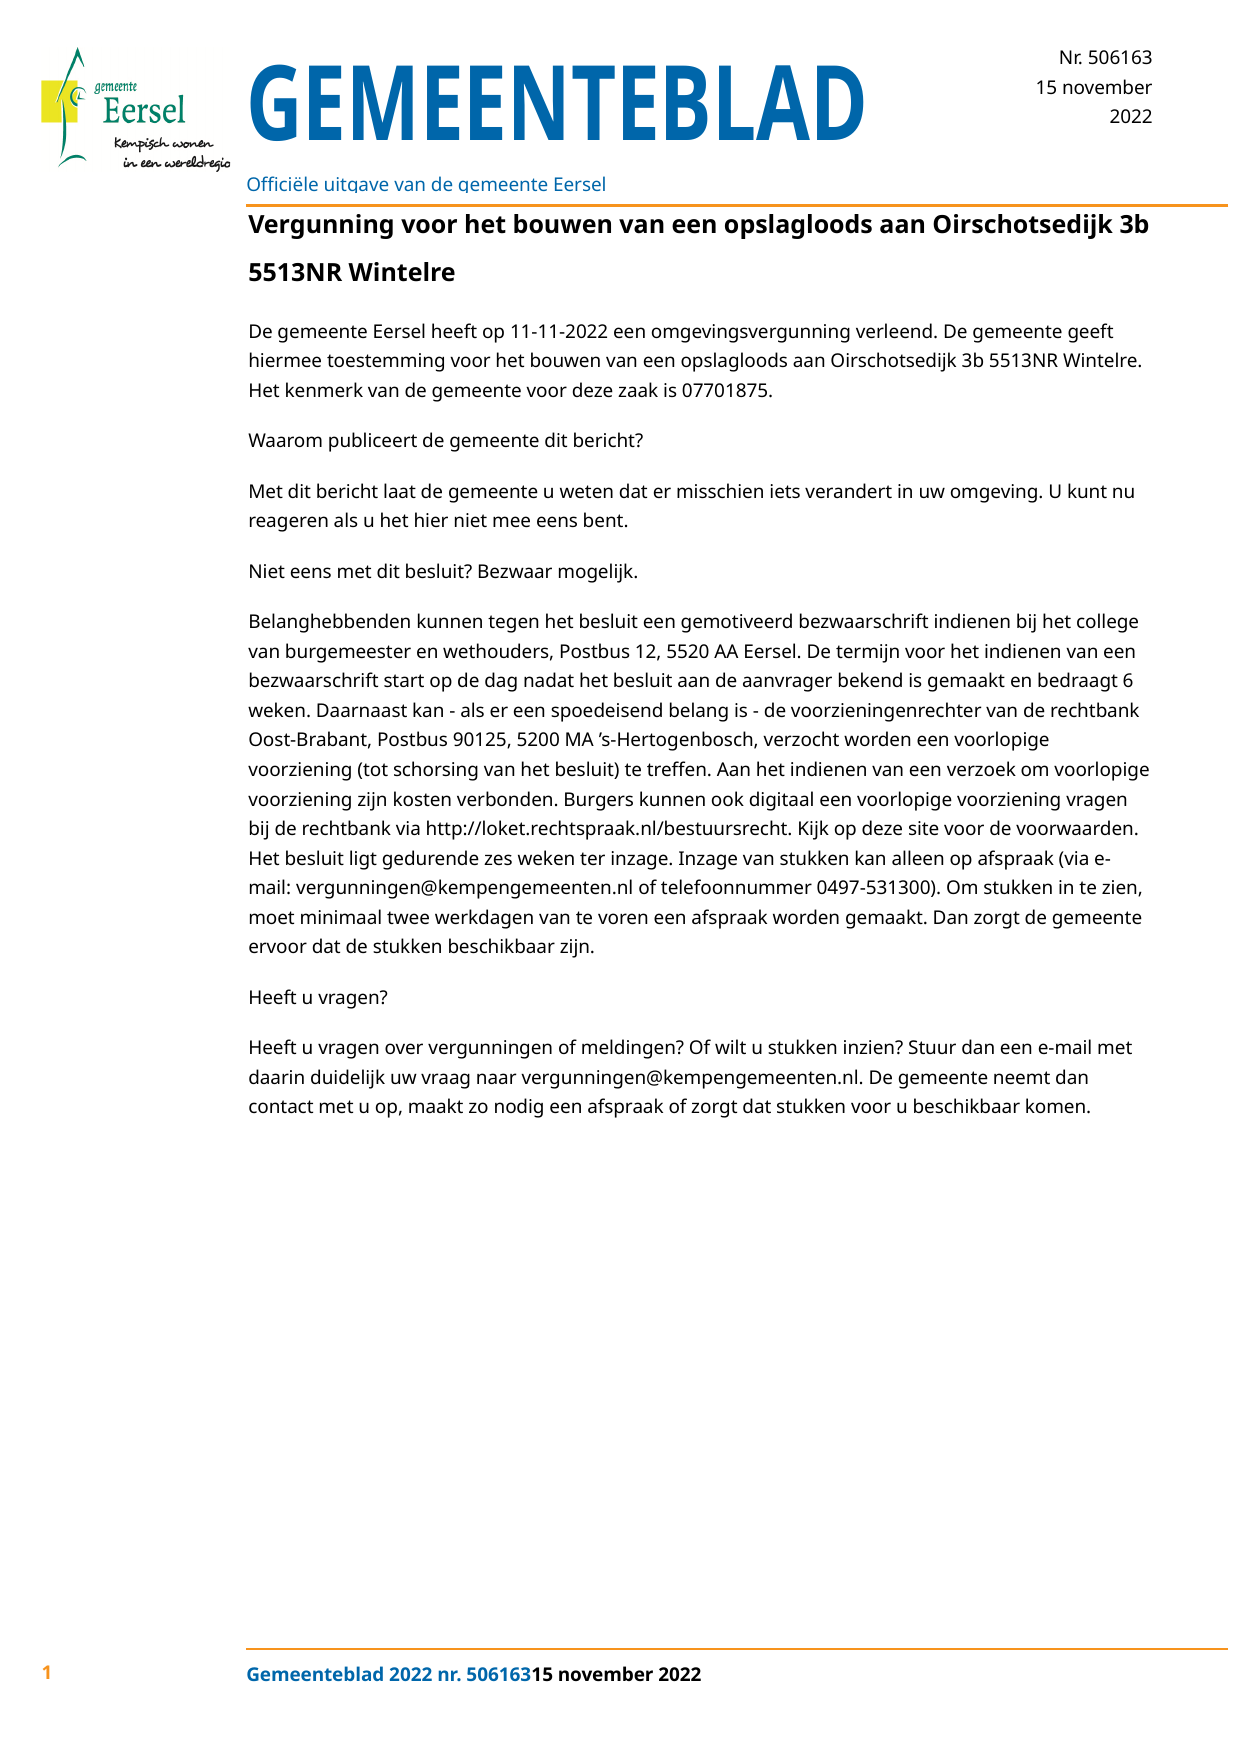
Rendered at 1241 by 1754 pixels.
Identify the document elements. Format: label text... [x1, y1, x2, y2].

text De gemeente Eersel heeft op 11-11-2022 een omgevingsvergunning verleend. De gemeente geeft hiermee toestemming voor het bouwen van een opslagloods aan Oirschotsedijk 3b 5513NR Wintelre. Het kenmerk van de gemeente voor deze zaak is 07701875. [248, 318, 1152, 403]
picture [41, 47, 231, 172]
text Heeft u vragen over vergunningen of meldingen? Of wilt u stukken inzien? Stuur dan een e-mail met daarin duidelijk uw vraag naar vergunningen@kempengemeenten.nl. De gemeente neemt dan contact met u op, maakt zo nodig een afspraak of zorgt dat stukken voor u beschikbaar komen. [248, 1034, 1152, 1119]
text Heeft u vragen? [248, 984, 1152, 1010]
text Belanghebbenden kunnen tegen het besluit een gemotiveerd bezwaarschrift indienen bij het college van burgemeester en wethouders, Postbus 12, 5520 AA Eersel. De termijn voor het indienen van een bezwaarschrift start op de dag nadat het besluit aan de aanvrager bekend is gemaakt en bedraagt 6 weken. Daarnaast kan - als er een spoedeisend belang is - de voorzieningenrechter van de rechtbank Oost-Brabant, Postbus 90125, 5200 MA ’s-Hertogenbosch, verzocht worden een voorlopige voorziening (tot schorsing van het besluit) te treffen. Aan het indienen van een verzoek om voorlopige voorziening zijn kosten verbonden. Burgers kunnen ook digitaal een voorlopige voorziening vragen bij de rechtbank via http://loket.rechtspraak.nl/bestuursrecht. Kijk op deze site voor de voorwaarden. Het besluit ligt gedurende zes weken ter inzage. Inzage van stukken kan alleen op afspraak (via e-mail: vergunningen@kempengemeenten.nl of telefoonnummer 0497-531300). Om stukken in te zien, moet minimaal twee werkdagen van te voren een afspraak worden gemaakt. Dan zorgt de gemeente ervoor dat de stukken beschikbaar zijn. [248, 608, 1152, 959]
text Vergunning voor het bouwen van een opslagloods aan Oirschotsedijk 3b 5513NR Wintelre [248, 207, 1152, 288]
text Met dit bericht laat de gemeente u weten dat er misschien iets verandert in uw omgeving. U kunt nu reageren als u het hier niet mee eens bent. [248, 478, 1152, 533]
text Niet eens met dit besluit? Bezwaar mogelijk. [248, 558, 1152, 584]
text Waarom publiceert de gemeente dit bericht? [248, 427, 1152, 453]
